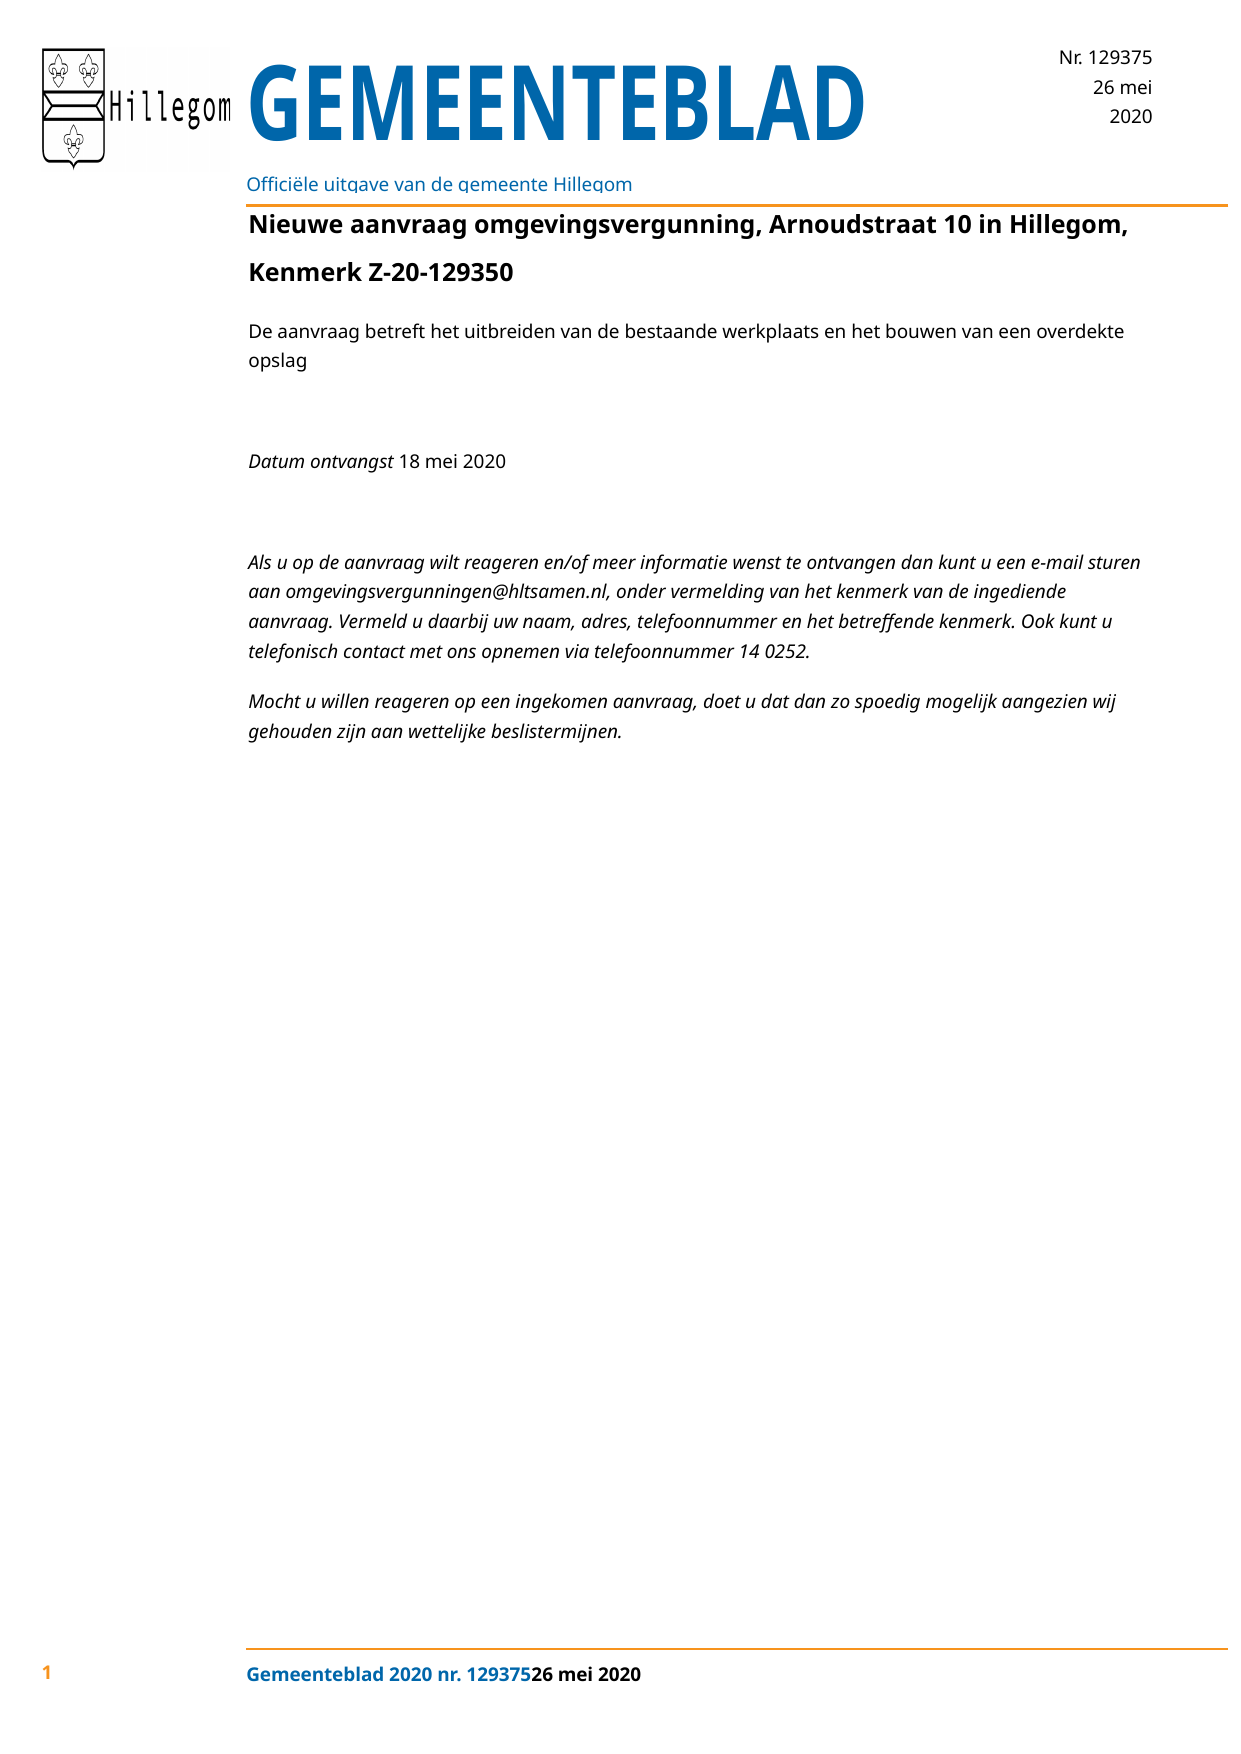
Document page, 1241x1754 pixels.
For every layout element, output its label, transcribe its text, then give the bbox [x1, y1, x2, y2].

text Nieuwe aanvraag omgevingsvergunning, Arnoudstraat 10 in Hillegom, Kenmerk Z-20-129350 [248, 207, 1152, 288]
text Mocht u willen reageren op een ingekomen aanvraag, doet u dat dan zo spoedig mogelijk aangezien wij gehouden zijn aan wettelijke beslistermijnen. [248, 688, 1152, 744]
text Als u op de aanvraag wilt reageren en/of meer informatie wenst te ontvangen dan kunt u een e-mail sturen aan omgevingsvergunningen@hltsamen.nl, onder vermelding van het kenmerk van de ingediende aanvraag. Vermeld u daarbij uw naam, adres, telefoonnummer en het betreffende kenmerk. Ook kunt u telefonisch contact met ons opnemen via telefoonnummer 14 0252. [248, 549, 1152, 664]
text Datum ontvangst 18 mei 2020 [248, 448, 1152, 474]
picture [41, 47, 231, 172]
text De aanvraag betreft het uitbreiden van de bestaande werkplaats en het bouwen van een overdekte opslag [248, 318, 1152, 373]
